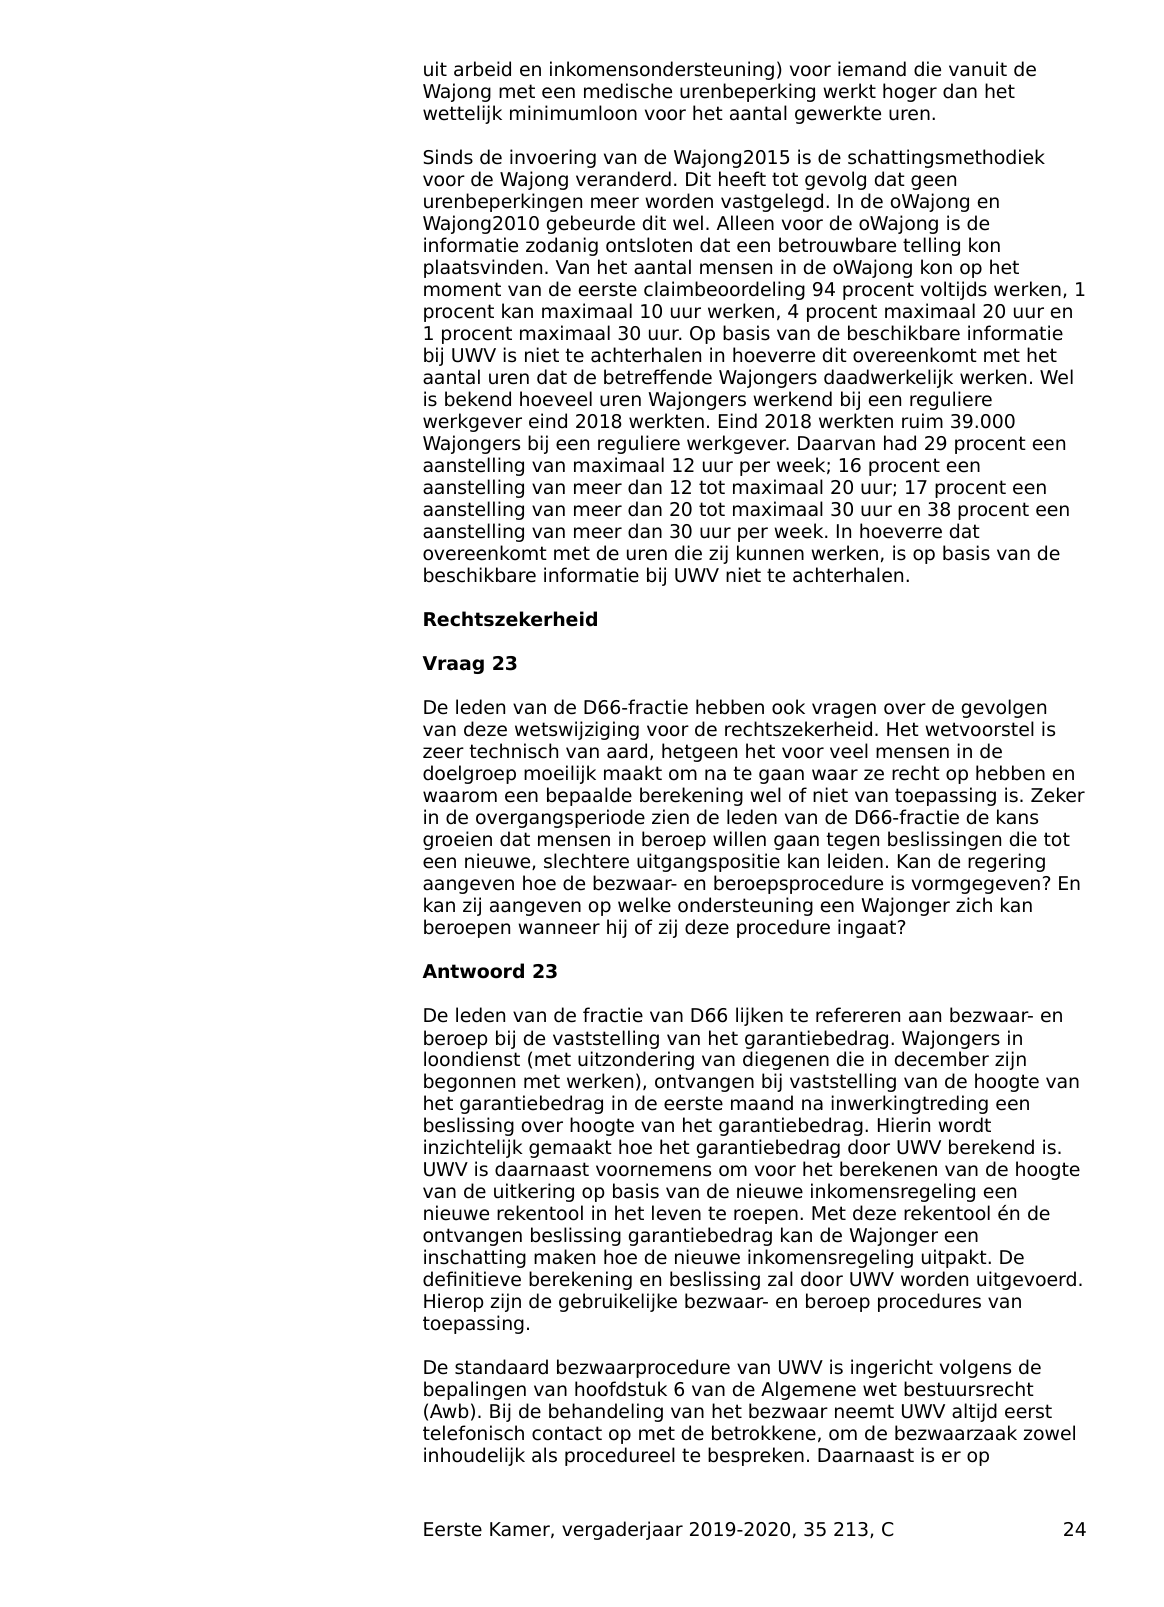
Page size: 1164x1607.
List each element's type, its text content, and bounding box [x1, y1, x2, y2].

text De leden van de D66-fractie hebben ook vragen over de gevolgen van deze wetswijziging voor de rechtszekerheid. Het wetvoorstel is zeer technisch van aard, hetgeen het voor veel mensen in de doelgroep moeilijk maakt om na te gaan waar ze recht op hebben en waarom een bepaalde berekening wel of niet van toepassing is. Zeker in de overgangsperiode zien de leden van de D66-fractie de kans groeien dat mensen in beroep willen gaan tegen beslissingen die tot een nieuwe, slechtere uitgangspositie kan leiden. Kan de regering aangeven hoe de bezwaar- en beroepsprocedure is vormgegeven? En kan zij aangeven op welke ondersteuning een Wajonger zich kan beroepen wanneer hij of zij deze procedure ingaat? [422, 697, 1087, 939]
text uit arbeid en inkomensondersteuning) voor iemand die vanuit de Wajong met een medische urenbeperking werkt hoger dan het wettelijk minimumloon voor het aantal gewerkte uren. [422, 59, 1087, 125]
subtitle Rechtszekerheid [422, 609, 1087, 631]
text De standaard bezwaarprocedure van UWV is ingericht volgens de bepalingen van hoofdstuk 6 van de Algemene wet bestuursrecht (Awb). Bij de behandeling van het bezwaar neemt UWV altijd eerst telefonisch contact op met de betrokkene, om de bezwaarzaak zowel inhoudelijk als procedureel te bespreken. Daarnaast is er op [422, 1357, 1087, 1467]
text De leden van de fractie van D66 lijken te refereren aan bezwaar- en beroep bij de vaststelling van het garantiebedrag. Wajongers in loondienst (met uitzondering van diegenen die in december zijn begonnen met werken), ontvangen bij vaststelling van de hoogte van het garantiebedrag in de eerste maand na inwerkingtreding een beslissing over hoogte van het garantiebedrag. Hierin wordt inzichtelijk gemaakt hoe het garantiebedrag door UWV berekend is. UWV is daarnaast voornemens om voor het berekenen van de hoogte van de uitkering op basis van de nieuwe inkomensregeling een nieuwe rekentool in het leven te roepen. Met deze rekentool én de ontvangen beslissing garantiebedrag kan de Wajonger een inschatting maken hoe de nieuwe inkomensregeling uitpakt. De definitieve berekening en beslissing zal door UWV worden uitgevoerd. Hierop zijn de gebruikelijke bezwaar- en beroep procedures van toepassing. [422, 1005, 1087, 1335]
text Sinds de invoering van de Wajong2015 is de schattingsmethodiek voor de Wajong veranderd. Dit heeft tot gevolg dat geen urenbeperkingen meer worden vastgelegd. In de oWajong en Wajong2010 gebeurde dit wel. Alleen voor de oWajong is de informatie zodanig ontsloten dat een betrouwbare telling kon plaatsvinden. Van het aantal mensen in de oWajong kon op het moment van de eerste claimbeoordeling 94 procent voltijds werken, 1 procent kan maximaal 10 uur werken, 4 procent maximaal 20 uur en 1 procent maximaal 30 uur. Op basis van de beschikbare informatie bij UWV is niet te achterhalen in hoeverre dit overeenkomt met het aantal uren dat de betreffende Wajongers daadwerkelijk werken. Wel is bekend hoeveel uren Wajongers werkend bij een reguliere werkgever eind 2018 werkten. Eind 2018 werkten ruim 39.000 Wajongers bij een reguliere werkgever. Daarvan had 29 procent een aanstelling van maximaal 12 uur per week; 16 procent een aanstelling van meer dan 12 tot maximaal 20 uur; 17 procent een aanstelling van meer dan 20 tot maximaal 30 uur en 38 procent een aanstelling van meer dan 30 uur per week. In hoeverre dat overeenkomt met de uren die zij kunnen werken, is op basis van de beschikbare informatie bij UWV niet te achterhalen. [422, 147, 1087, 587]
subtitle Vraag 23 [422, 653, 1087, 675]
subtitle Antwoord 23 [422, 961, 1087, 983]
